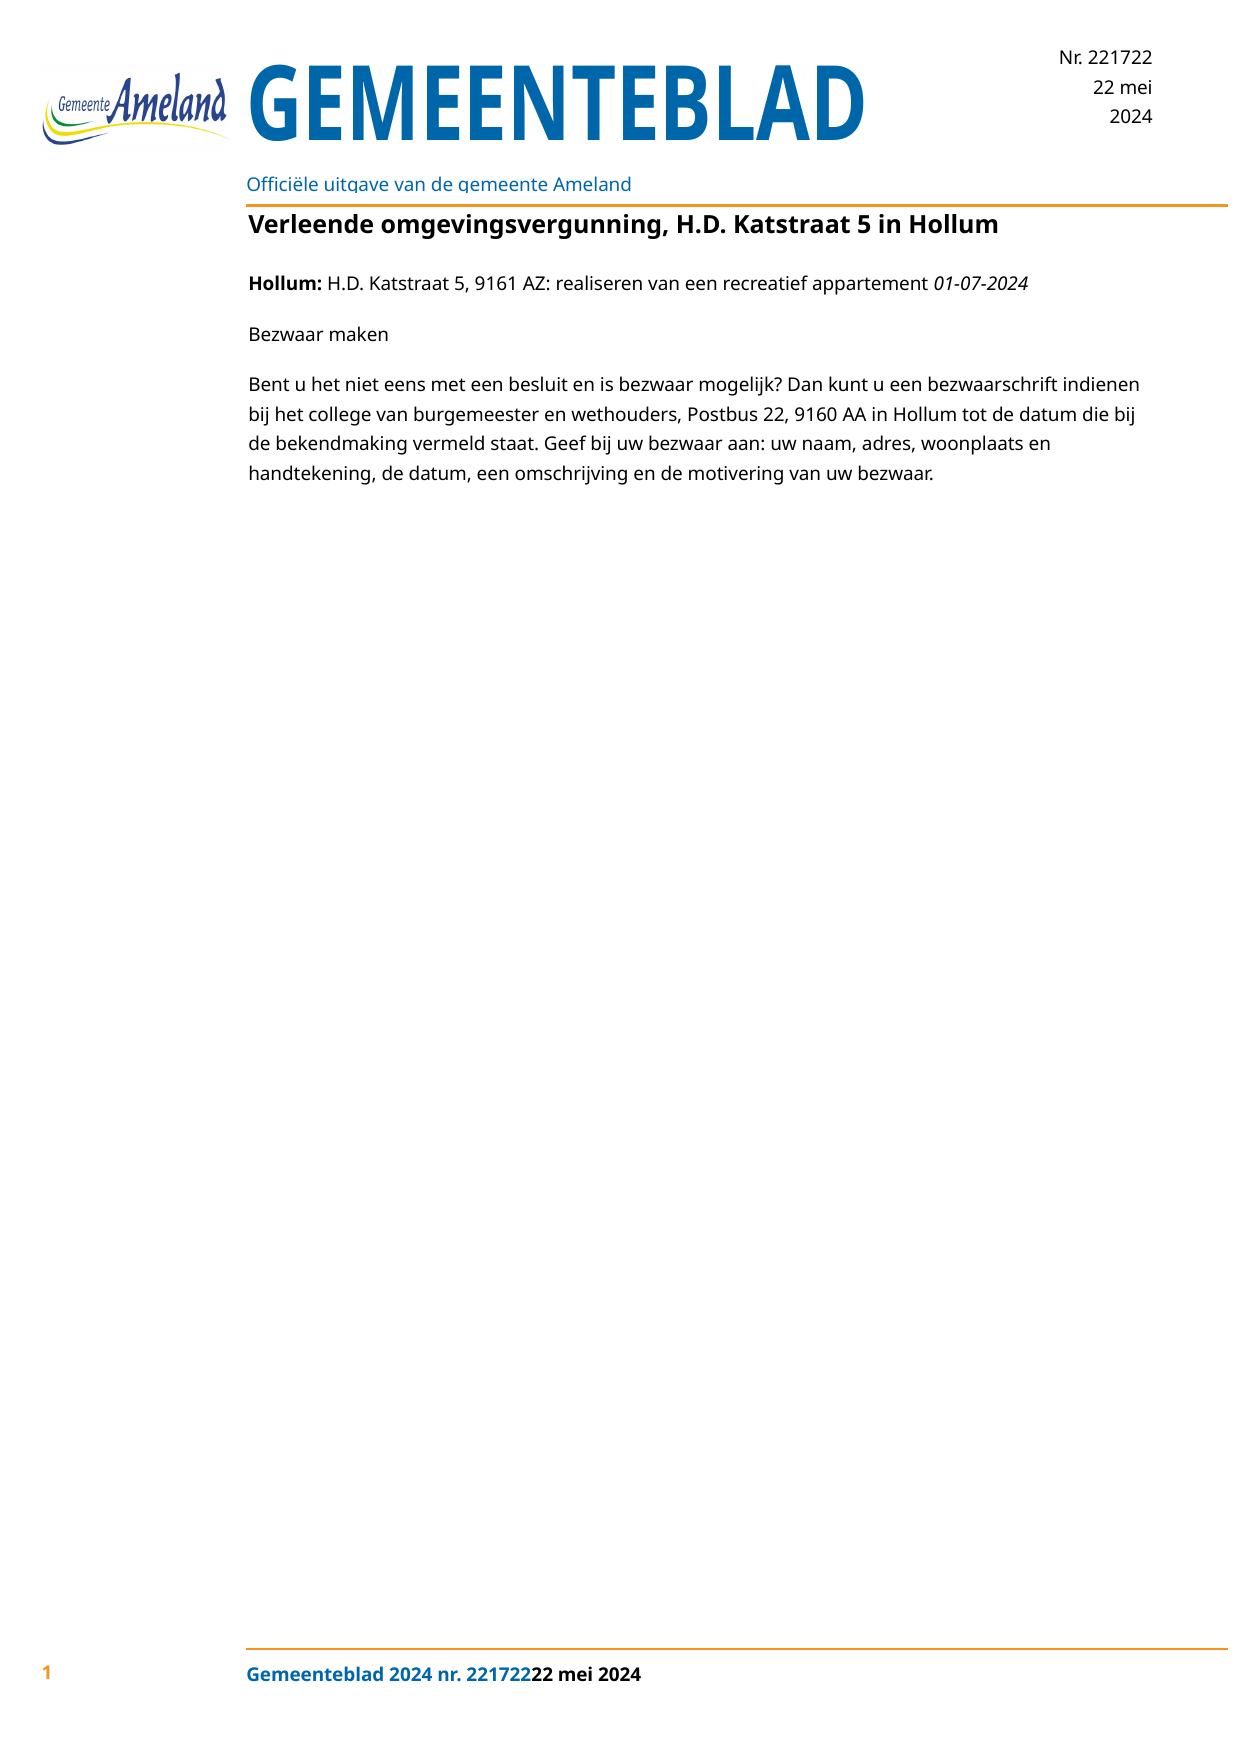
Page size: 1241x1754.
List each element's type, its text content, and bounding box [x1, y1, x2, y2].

text Bezwaar maken [248, 321, 1152, 346]
text Verleende omgevingsvergunning, H.D. Katstraat 5 in Hollum [248, 207, 1152, 241]
text Bent u het niet eens met een besluit en is bezwaar mogelijk? Dan kunt u een bezwaarschrift indienen bij het college van burgemeester en wethouders, Postbus 22, 9160 AA in Hollum tot de datum die bij de bekendmaking vermeld staat. Geef bij uw bezwaar aan: uw naam, adres, woonplaats en handtekening, de datum, een omschrijving en de motivering van uw bezwaar. [248, 371, 1152, 486]
picture [41, 47, 231, 172]
text Hollum: H.D. Katstraat 5, 9161 AZ: realiseren van een recreatief appartement 01-07-2024 [248, 270, 1152, 296]
